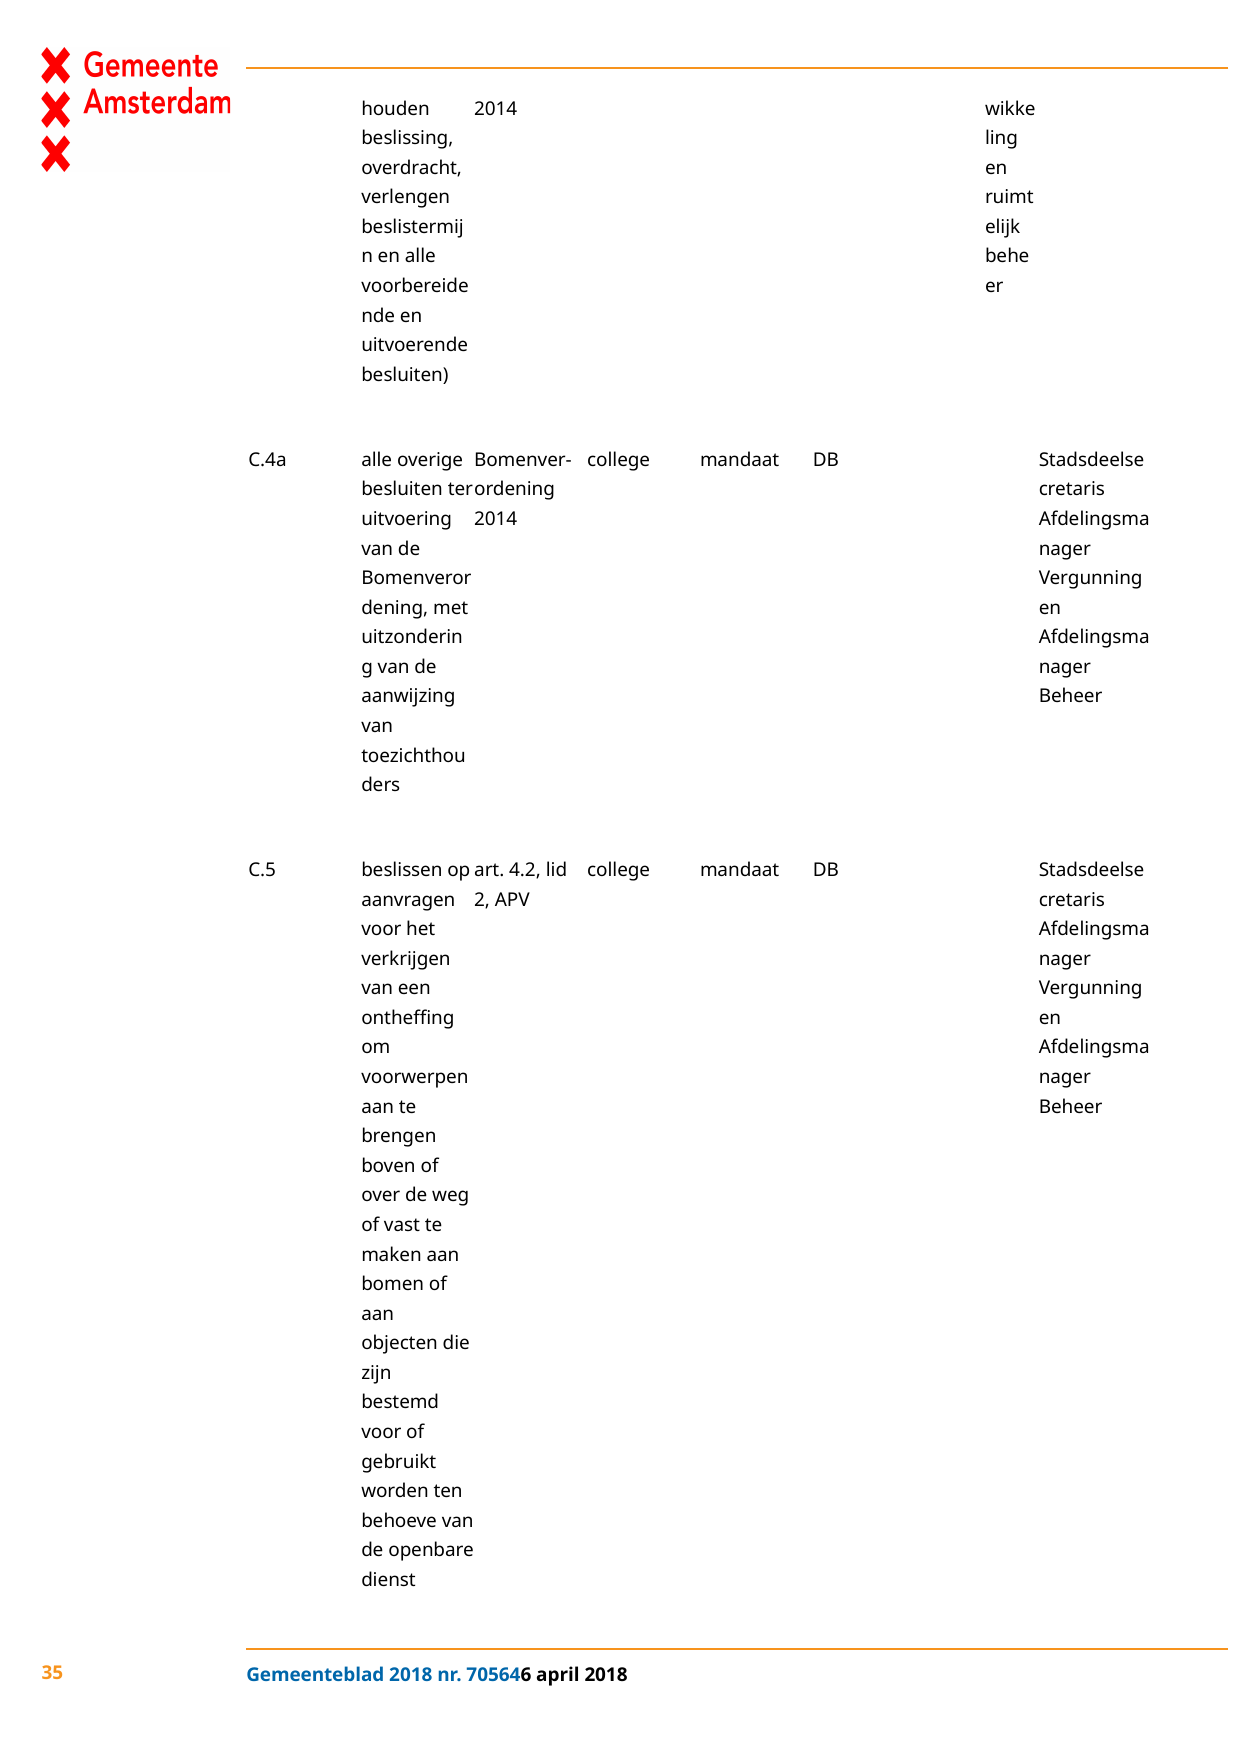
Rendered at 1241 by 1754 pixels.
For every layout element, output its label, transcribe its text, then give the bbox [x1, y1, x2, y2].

table_cell [926, 416, 1038, 827]
table_cell C.5 [248, 827, 361, 1592]
table_cell beslissen op aanvragen voor het verkrijgen van een ontheffing om voorwerpen aan te brengen boven of over de weg of vast te maken aan bomen of aan objecten die zijn bestemd voor of gebruikt worden ten behoeve van de openbare dienst [361, 827, 474, 1592]
table_header [700, 95, 813, 416]
table_cell DB [813, 827, 926, 1592]
table_header [813, 95, 926, 416]
table_cell mandaat [700, 416, 813, 827]
table_cell [926, 827, 1038, 1592]
table_cell C.4a [248, 416, 361, 827]
table_header [587, 95, 700, 416]
table_cell mandaat [700, 827, 813, 1592]
table_cell college [587, 827, 700, 1592]
table_header houden beslissing, overdracht, verlengen beslistermijn en alle voorbereidende en uitvoerende besluiten) [361, 95, 474, 416]
picture [41, 47, 231, 172]
table_header [1039, 95, 1152, 416]
table_cell Stadsdeelsecretaris Afdelingsmanager Vergunningen Afdelingsmanager Beheer [1039, 416, 1152, 827]
table_header [248, 95, 361, 416]
table_cell art. 4.2, lid 2, APV [474, 827, 587, 1592]
table_cell Bomenver-ordening 2014 [474, 416, 587, 827]
table_header wikkeling en ruimtelijk beheer [926, 95, 1038, 416]
table_cell Stadsdeelsecretaris Afdelingsmanager Vergunningen Afdelingsmanager Beheer [1039, 827, 1152, 1592]
table_cell alle overige besluiten ter uitvoering van de Bomenverordening, met uitzondering van de aanwijzing van toezichthouders [361, 416, 474, 827]
table_header 2014 [474, 95, 587, 416]
table_cell DB [813, 416, 926, 827]
table_cell college [587, 416, 700, 827]
